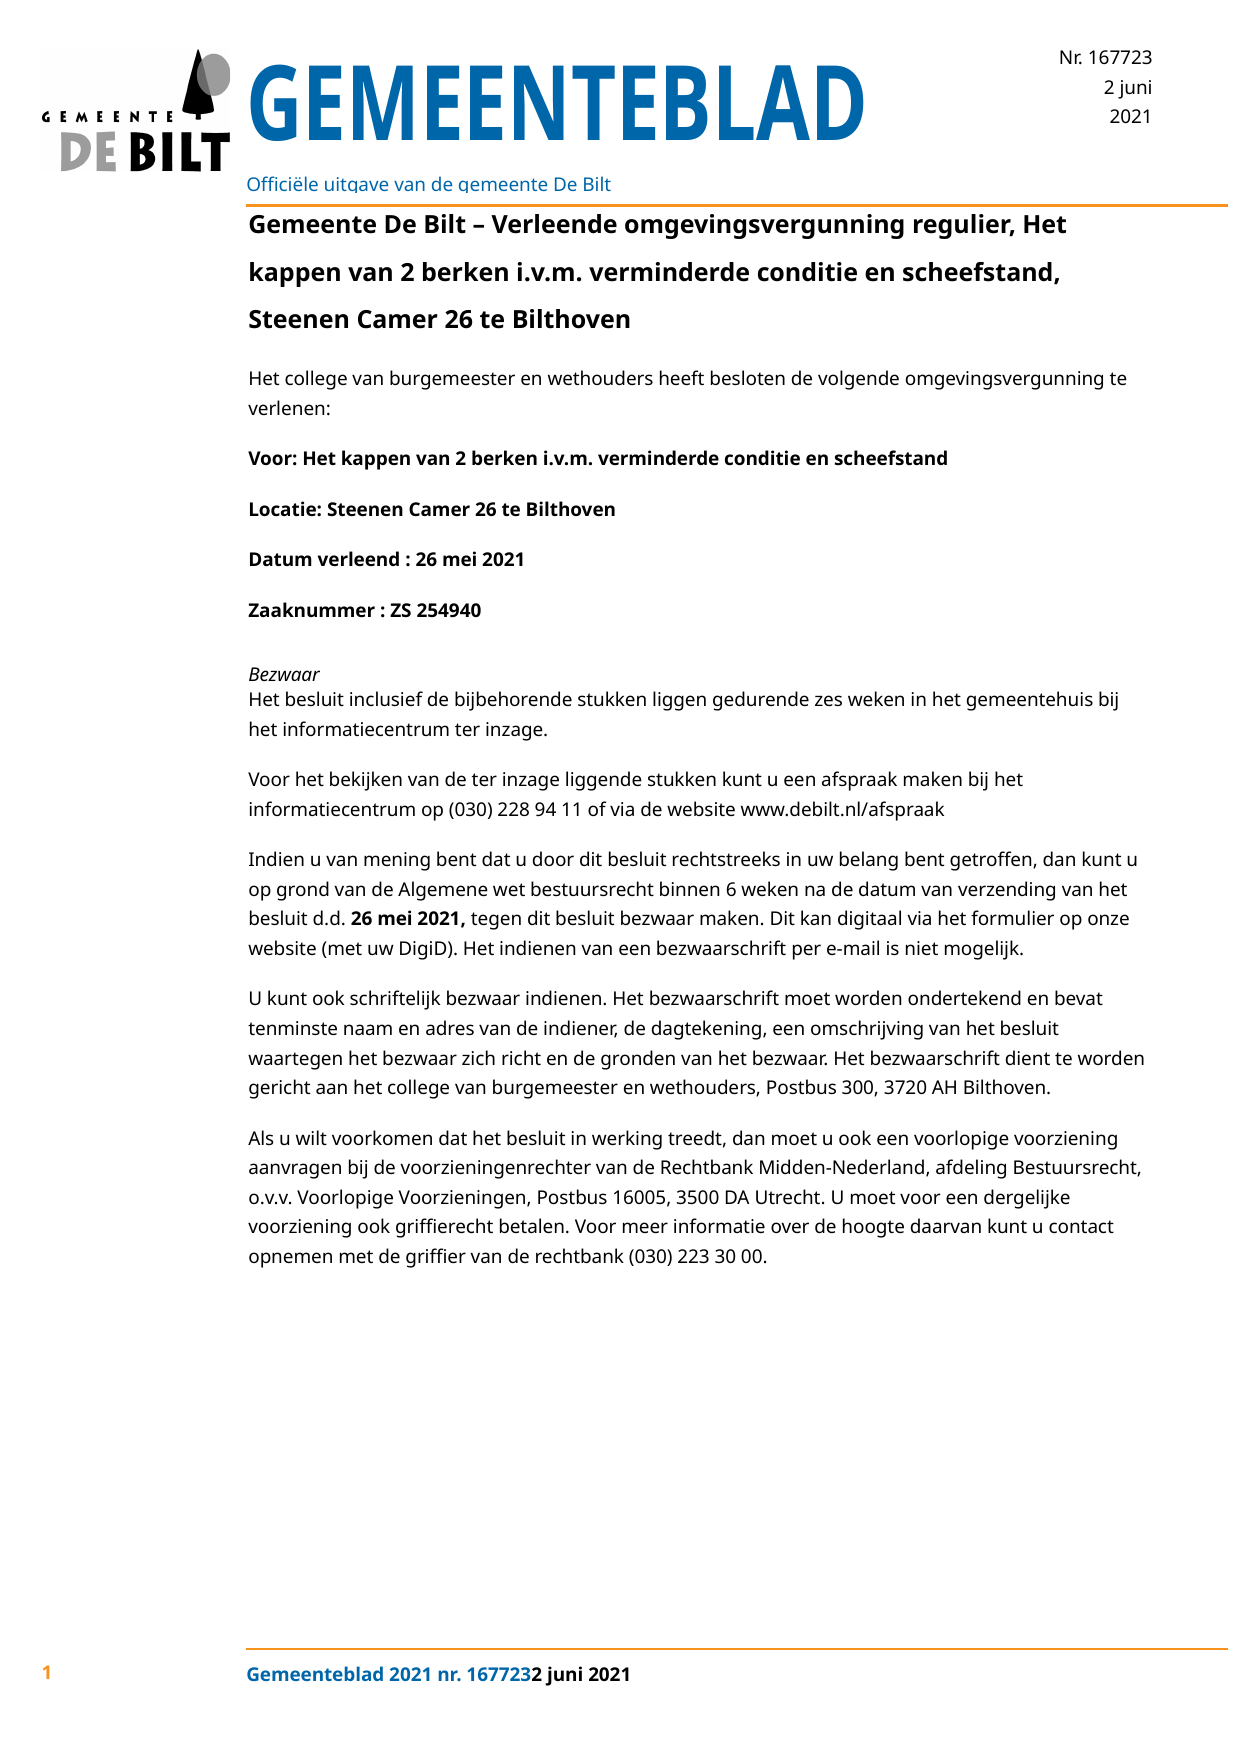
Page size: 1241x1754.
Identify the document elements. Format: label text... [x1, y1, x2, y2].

text Het college van burgemeester en wethouders heeft besloten de volgende omgevingsvergunning te verlenen: [248, 366, 1152, 421]
text Bezwaar [248, 661, 1152, 686]
picture [41, 47, 231, 172]
text U kunt ook schriftelijk bezwaar indienen. Het bezwaarschrift moet worden ondertekend en bevat tenminste naam en adres van de indiener, de dagtekening, een omschrijving van het besluit waartegen het bezwaar zich richt en de gronden van het bezwaar. Het bezwaarschrift dient te worden gericht aan het college van burgemeester en wethouders, Postbus 300, 3720 AH Bilthoven. [248, 986, 1152, 1100]
text Zaaknummer : ZS 254940 [248, 597, 1152, 622]
text Locatie: Steenen Camer 26 te Bilthoven [248, 496, 1152, 522]
text Voor: Het kappen van 2 berken i.v.m. verminderde conditie en scheefstand [248, 446, 1152, 471]
text Gemeente De Bilt – Verleende omgevingsvergunning regulier, Het kappen van 2 berken i.v.m. verminderde conditie en scheefstand, Steenen Camer 26 te Bilthoven [248, 207, 1152, 336]
text Het besluit inclusief de bijbehorende stukken liggen gedurende zes weken in het gemeentehuis bij het informatiecentrum ter inzage. [248, 686, 1152, 742]
text Indien u van mening bent dat u door dit besluit rechtstreeks in uw belang bent getroffen, dan kunt u op grond van de Algemene wet bestuursrecht binnen 6 weken na de datum van verzending van het besluit d.d. 26 mei 2021, tegen dit besluit bezwaar maken. Dit kan digitaal via het formulier op onze website (met uw DigiD). Het indienen van een bezwaarschrift per e-mail is niet mogelijk. [248, 846, 1152, 961]
text Voor het bekijken van de ter inzage liggende stukken kunt u een afspraak maken bij het informatiecentrum op (030) 228 94 11 of via de website www.debilt.nl/afspraak [248, 766, 1152, 822]
text Als u wilt voorkomen dat het besluit in werking treedt, dan moet u ook een voorlopige voorziening aanvragen bij de voorzieningenrechter van de Rechtbank Midden-Nederland, afdeling Bestuursrecht, o.v.v. Voorlopige Voorzieningen, Postbus 16005, 3500 DA Utrecht. U moet voor een dergelijke voorziening ook griffierecht betalen. Voor meer informatie over de hoogte daarvan kunt u contact opnemen met de griffier van de rechtbank (030) 223 30 00. [248, 1125, 1152, 1269]
text Datum verleend : 26 mei 2021 [248, 546, 1152, 572]
